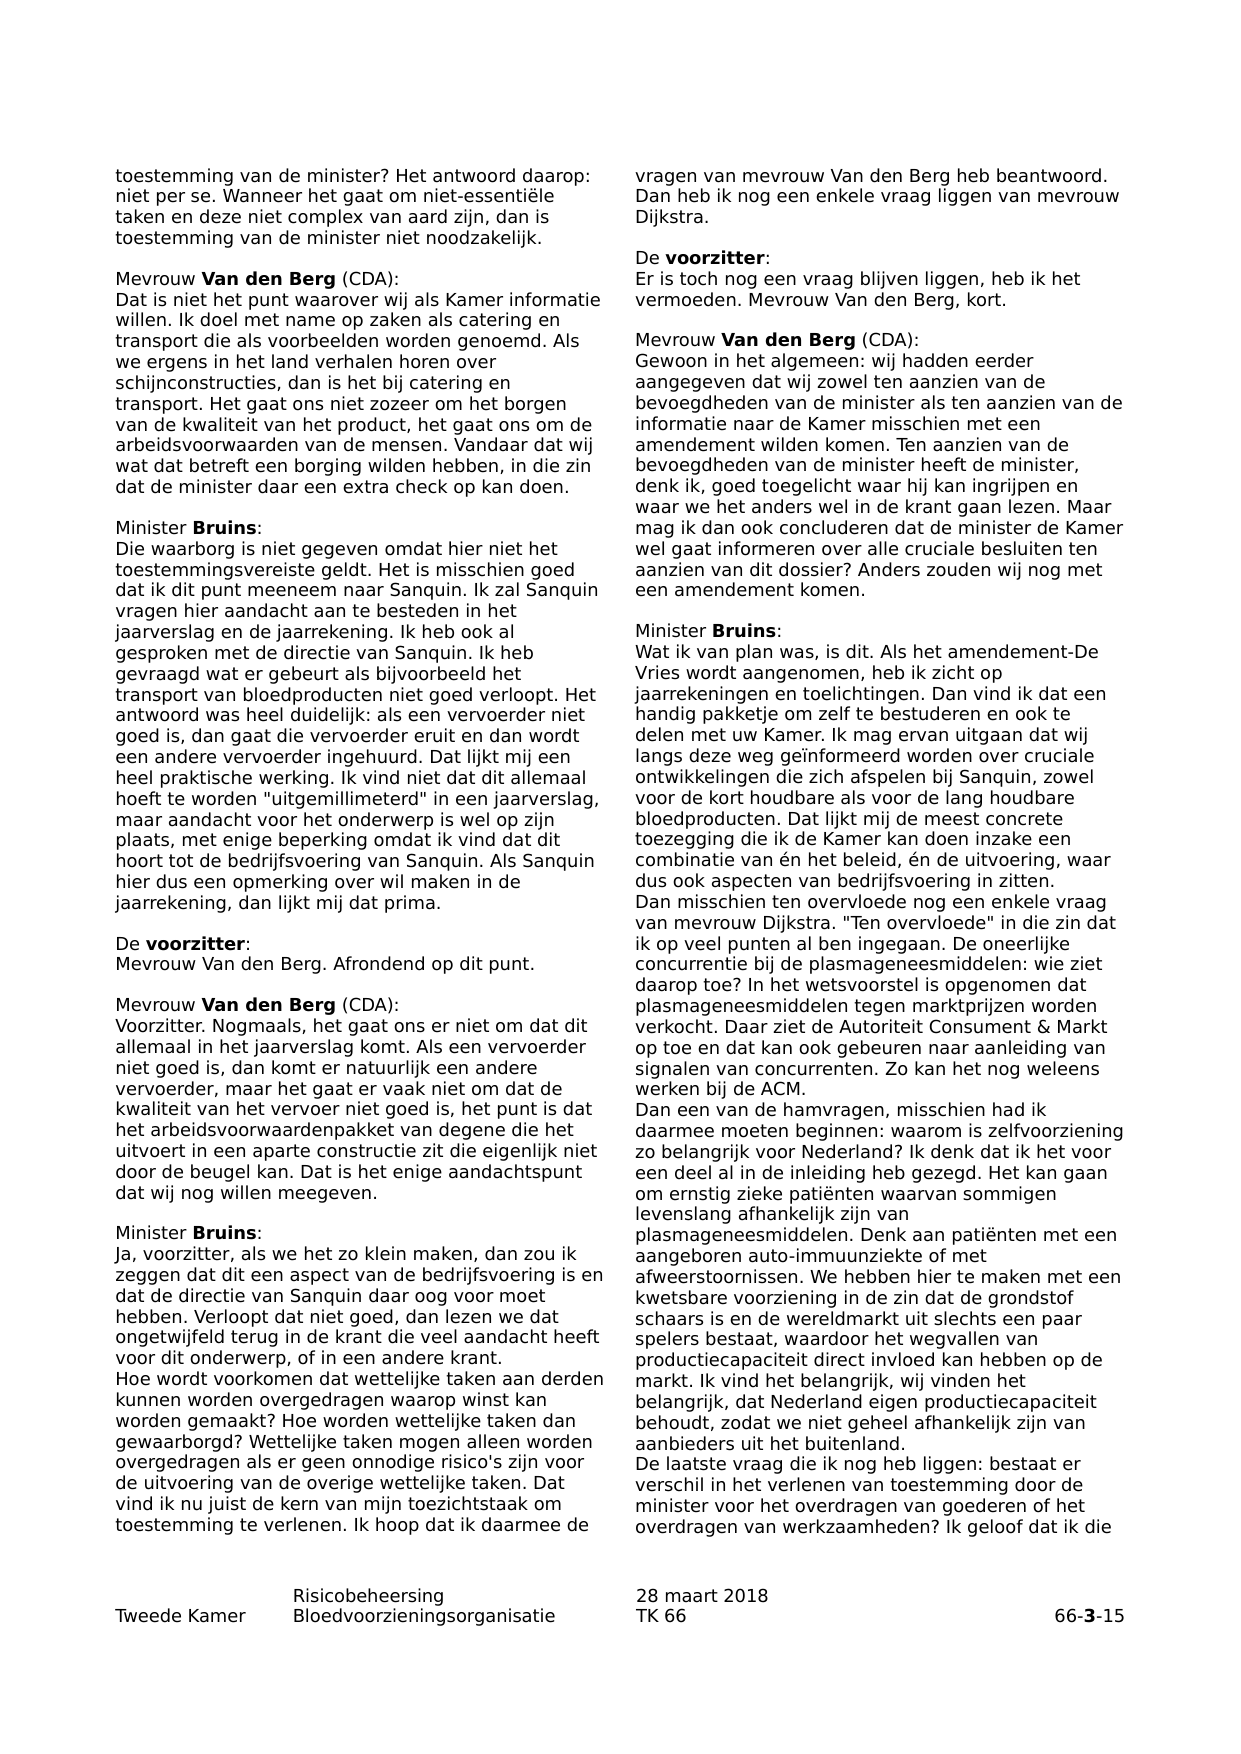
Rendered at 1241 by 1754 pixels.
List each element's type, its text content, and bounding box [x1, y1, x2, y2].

text De voorzitter: [635, 248, 1125, 268]
text Ja, voorzitter, als we het zo klein maken, dan zou ik zeggen dat dit een aspect van de bedrijfsvoering is en dat de directie van Sanquin daar oog voor moet hebben. Verloopt dat niet goed, dan lezen we dat ongetwijfeld terug in de krant die veel aandacht heeft voor dit onderwerp, of in een andere krant. [115, 1244, 605, 1369]
text De laatste vraag die ik nog heb liggen: bestaat er verschil in het verlenen van toestemming door de minister voor het overdragen van goederen of het overdragen van werkzaamheden? Ik geloof dat ik die [635, 1454, 1125, 1537]
text Mevrouw Van den Berg (CDA): [115, 995, 605, 1016]
text Hoe wordt voorkomen dat wettelijke taken aan derden kunnen worden overgedragen waarop winst kan worden gemaakt? Hoe worden wettelijke taken dan gewaarborgd? Wettelijke taken mogen alleen worden overgedragen als er geen onnodige risico's zijn voor de uitvoering van de overige wettelijke taken. Dat vind ik nu juist de kern van mijn toezichtstaak om toestemming te verlenen. Ik hoop dat ik daarmee de [115, 1369, 605, 1536]
text Voorzitter. Nogmaals, het gaat ons er niet om dat dit allemaal in het jaarverslag komt. Als een vervoerder niet goed is, dan komt er natuurlijk een andere vervoerder, maar het gaat er vaak niet om dat de kwaliteit van het vervoer niet goed is, het punt is dat het arbeidsvoorwaardenpakket van degene die het uitvoert in een aparte constructie zit die eigenlijk niet door de beugel kan. Dat is het enige aandachtspunt dat wij nog willen meegeven. [115, 1016, 605, 1203]
text toestemming van de minister? Het antwoord daarop: niet per se. Wanneer het gaat om niet-essentiële taken en deze niet complex van aard zijn, dan is toestemming van de minister niet noodzakelijk. [115, 165, 605, 249]
text Mevrouw Van den Berg. Afrondend op dit punt. [115, 954, 605, 975]
text De voorzitter: [115, 933, 605, 954]
text Gewoon in het algemeen: wij hadden eerder aangegeven dat wij zowel ten aanzien van de bevoegdheden van de minister als ten aanzien van de informatie naar de Kamer misschien met een amendement wilden komen. Ten aanzien van de bevoegdheden van de minister heeft de minister, denk ik, goed toegelicht waar hij kan ingrijpen en waar we het anders wel in de krant gaan lezen. Maar mag ik dan ook concluderen dat de minister de Kamer wel gaat informeren over alle cruciale besluiten ten aanzien van dit dossier? Anders zouden wij nog met een amendement komen. [635, 351, 1125, 601]
text Dan heb ik nog een enkele vraag liggen van mevrouw Dijkstra. [635, 186, 1125, 228]
text Minister Bruins: [635, 621, 1125, 642]
text Dan een van de hamvragen, misschien had ik daarmee moeten beginnen: waarom is zelfvoorziening zo belangrijk voor Nederland? Ik denk dat ik het voor een deel al in de inleiding heb gezegd. Het kan gaan om ernstig zieke patiënten waarvan sommigen levenslang afhankelijk zijn van plasmageneesmiddelen. Denk aan patiënten met een aangeboren auto-immuunziekte of met afweerstoornissen. We hebben hier te maken met een kwetsbare voorziening in de zin dat de grondstof schaars is en de wereldmarkt uit slechts een paar spelers bestaat, waardoor het wegvallen van productiecapaciteit direct invloed kan hebben op de markt. Ik vind het belangrijk, wij vinden het belangrijk, dat Nederland eigen productiecapaciteit behoudt, zodat we niet geheel afhankelijk zijn van aanbieders uit het buitenland. [635, 1100, 1125, 1454]
text Dat is niet het punt waarover wij als Kamer informatie willen. Ik doel met name op zaken als catering en transport die als voorbeelden worden genoemd. Als we ergens in het land verhalen horen over schijnconstructies, dan is het bij catering en transport. Het gaat ons niet zozeer om het borgen van de kwaliteit van het product, het gaat ons om de arbeidsvoorwaarden van de mensen. Vandaar dat wij wat dat betreft een borging wilden hebben, in die zin dat de minister daar een extra check op kan doen. [115, 289, 605, 498]
text Dan misschien ten overvloede nog een enkele vraag van mevrouw Dijkstra. "Ten overvloede" in die zin dat ik op veel punten al ben ingegaan. De oneerlijke concurrentie bij de plasmageneesmiddelen: wie ziet daarop toe? In het wetsvoorstel is opgenomen dat plasmageneesmiddelen tegen marktprijzen worden verkocht. Daar ziet de Autoriteit Consument & Markt op toe en dat kan ook gebeuren naar aanleiding van signalen van concurrenten. Zo kan het nog weleens werken bij de ACM. [635, 892, 1125, 1100]
text Mevrouw Van den Berg (CDA): [115, 269, 605, 289]
text vragen van mevrouw Van den Berg heb beantwoord. [635, 165, 1125, 186]
text Wat ik van plan was, is dit. Als het amendement-De Vries wordt aangenomen, heb ik zicht op jaarrekeningen en toelichtingen. Dan vind ik dat een handig pakketje om zelf te bestuderen en ook te delen met uw Kamer. Ik mag ervan uitgaan dat wij langs deze weg geïnformeerd worden over cruciale ontwikkelingen die zich afspelen bij Sanquin, zowel voor de kort houdbare als voor de lang houdbare bloedproducten. Dat lijkt mij de meest concrete toezegging die ik de Kamer kan doen inzake een combinatie van én het beleid, én de uitvoering, waar dus ook aspecten van bedrijfsvoering in zitten. [635, 642, 1125, 892]
text Minister Bruins: [115, 518, 605, 538]
text Minister Bruins: [115, 1223, 605, 1244]
text Mevrouw Van den Berg (CDA): [635, 330, 1125, 351]
text Die waarborg is niet gegeven omdat hier niet het toestemmingsvereiste geldt. Het is misschien goed dat ik dit punt meeneem naar Sanquin. Ik zal Sanquin vragen hier aandacht aan te besteden in het jaarverslag en de jaarrekening. Ik heb ook al gesproken met de directie van Sanquin. Ik heb gevraagd wat er gebeurt als bijvoorbeeld het transport van bloedproducten niet goed verloopt. Het antwoord was heel duidelijk: als een vervoerder niet goed is, dan gaat die vervoerder eruit en dan wordt een andere vervoerder ingehuurd. Dat lijkt mij een heel praktische werking. Ik vind niet dat dit allemaal hoeft te worden "uitgemillimeterd" in een jaarverslag, maar aandacht voor het onderwerp is wel op zijn plaats, met enige beperking omdat ik vind dat dit hoort tot de bedrijfsvoering van Sanquin. Als Sanquin hier dus een opmerking over wil maken in de jaarrekening, dan lijkt mij dat prima. [115, 538, 605, 913]
text Er is toch nog een vraag blijven liggen, heb ik het vermoeden. Mevrouw Van den Berg, kort. [635, 268, 1125, 310]
